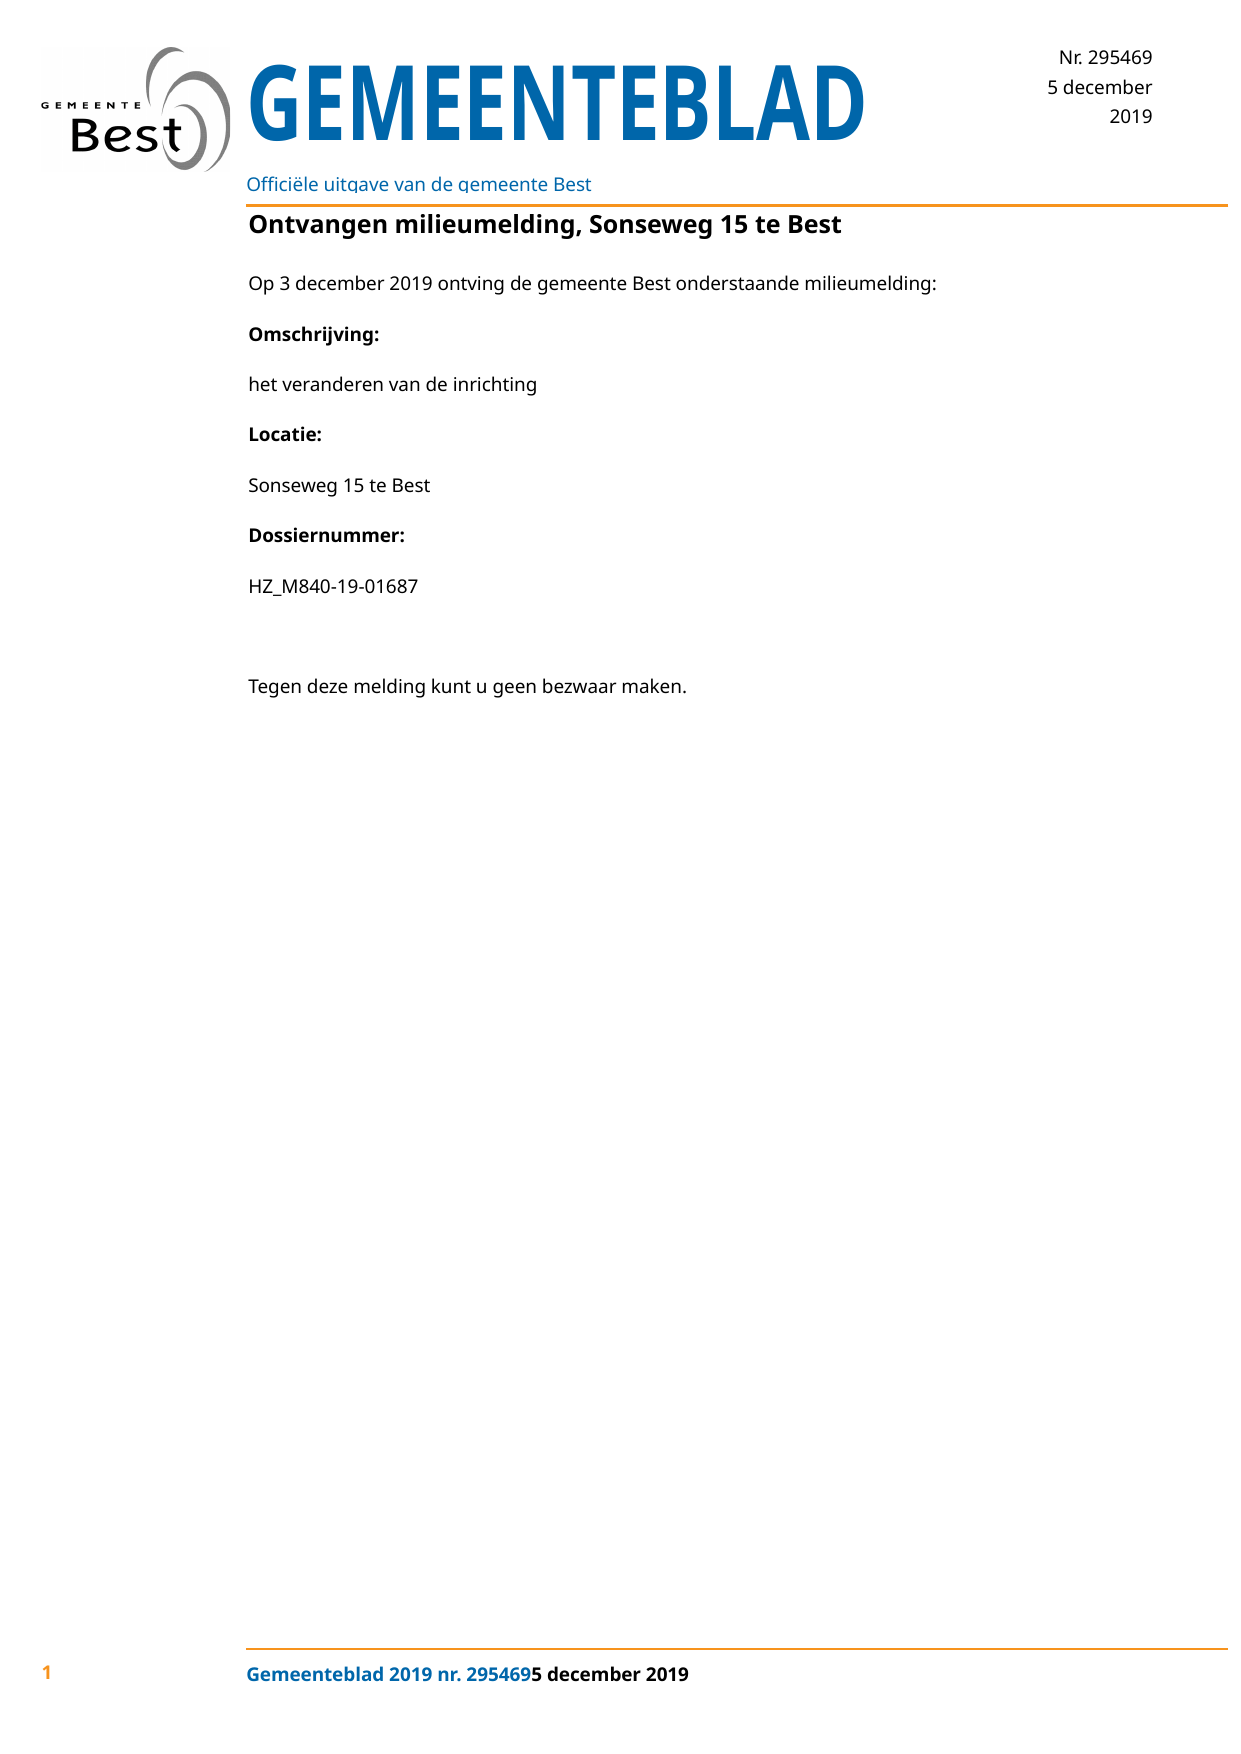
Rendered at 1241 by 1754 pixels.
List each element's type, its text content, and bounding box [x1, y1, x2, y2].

text HZ_M840-19-01687 [248, 573, 1152, 598]
text Tegen deze melding kunt u geen bezwaar maken. [248, 674, 1152, 699]
text Dossiernummer: [248, 522, 1152, 548]
text Locatie: [248, 422, 1152, 447]
text Op 3 december 2019 ontving de gemeente Best onderstaande milieumelding: [248, 270, 1152, 296]
picture [41, 47, 231, 172]
text Omschrijving: [248, 321, 1152, 346]
text Ontvangen milieumelding, Sonseweg 15 te Best [248, 207, 1152, 241]
text Sonseweg 15 te Best [248, 472, 1152, 498]
text het veranderen van de inrichting [248, 371, 1152, 397]
